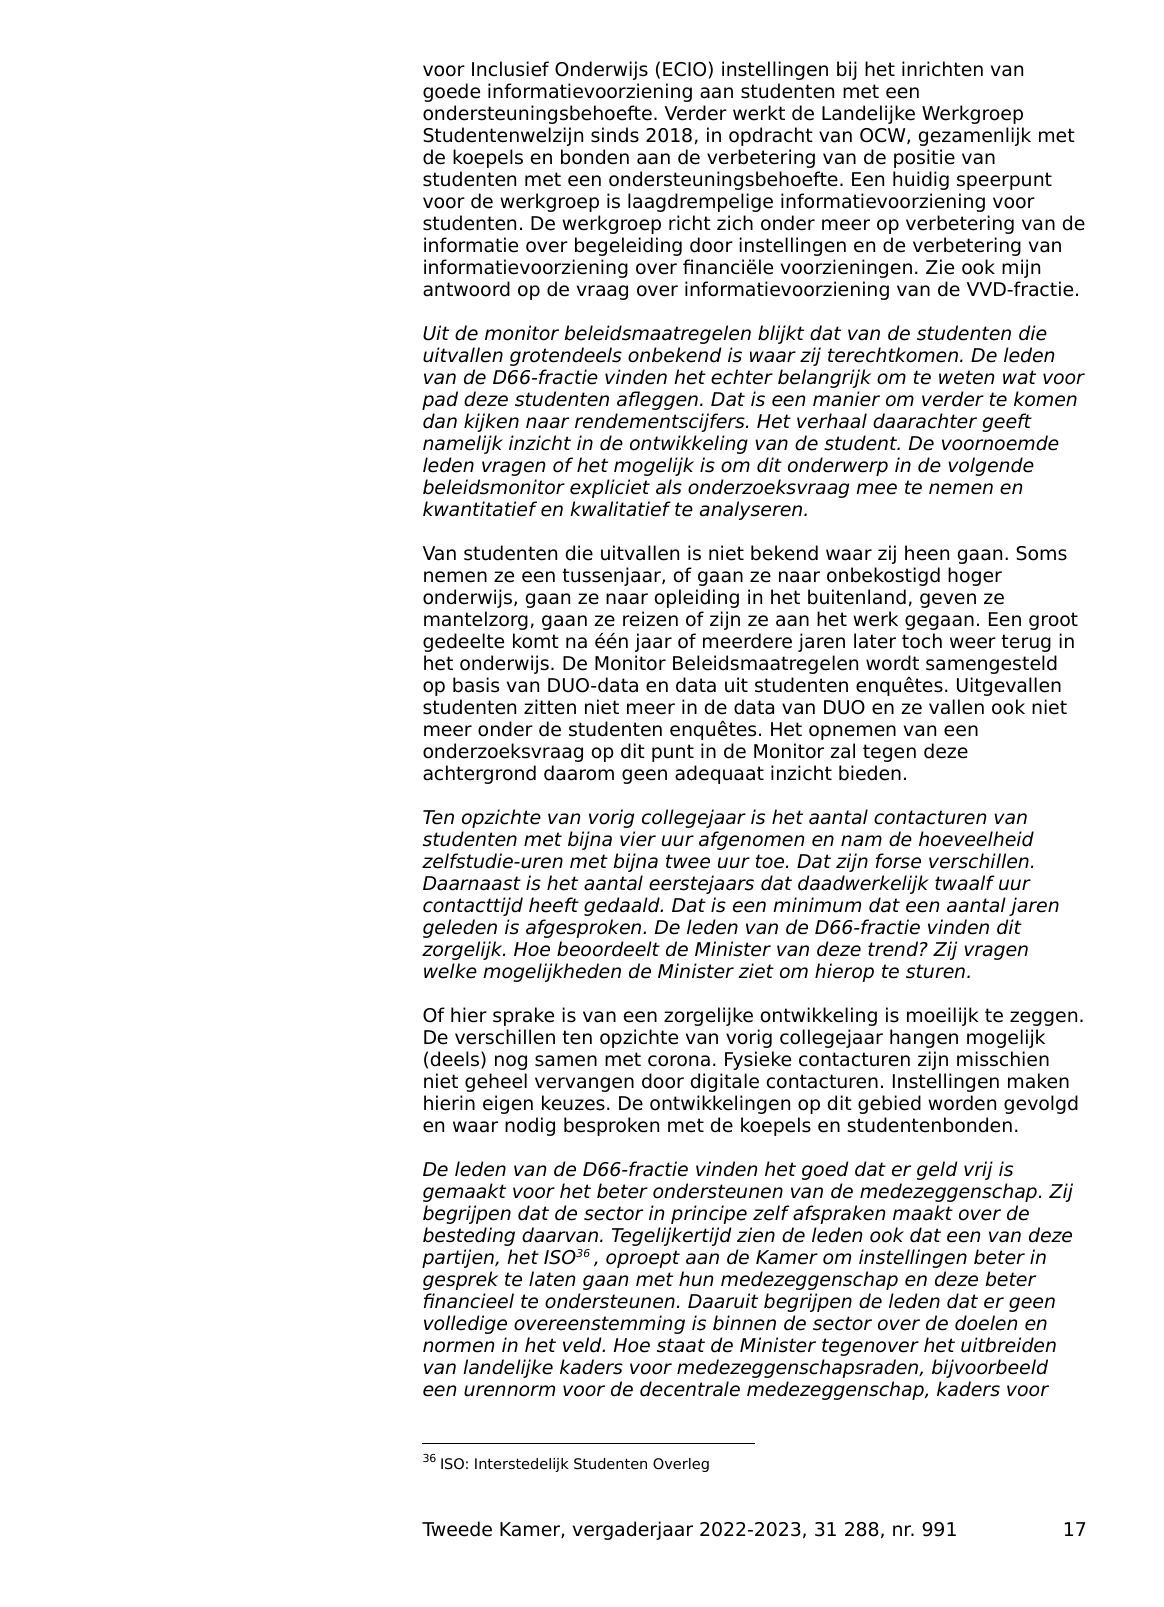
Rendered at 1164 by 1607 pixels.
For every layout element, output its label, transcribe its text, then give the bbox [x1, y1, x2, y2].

text Van studenten die uitvallen is niet bekend waar zij heen gaan. Soms nemen ze een tussenjaar, of gaan ze naar onbekostigd hoger onderwijs, gaan ze naar opleiding in het buitenland, geven ze mantelzorg, gaan ze reizen of zijn ze aan het werk gegaan. Een groot gedeelte komt na één jaar of meerdere jaren later toch weer terug in het onderwijs. De Monitor Beleidsmaatregelen wordt samengesteld op basis van DUO-data en data uit studenten enquêtes. Uitgevallen studenten zitten niet meer in de data van DUO en ze vallen ook niet meer onder de studenten enquêtes. Het opnemen van een onderzoeksvraag op dit punt in de Monitor zal tegen deze achtergrond daarom geen adequaat inzicht bieden. [422, 543, 1087, 785]
text Of hier sprake is van een zorgelijke ontwikkeling is moeilijk te zeggen. De verschillen ten opzichte van vorig collegejaar hangen mogelijk (deels) nog samen met corona. Fysieke contacturen zijn misschien niet geheel vervangen door digitale contacturen. Instellingen maken hierin eigen keuzes. De ontwikkelingen op dit gebied worden gevolgd en waar nodig besproken met de koepels en studentenbonden. [422, 1005, 1087, 1137]
text Uit de monitor beleidsmaatregelen blijkt dat van de studenten die uitvallen grotendeels onbekend is waar zij terechtkomen. De leden van de D66-fractie vinden het echter belangrijk om te weten wat voor pad deze studenten afleggen. Dat is een manier om verder te komen dan kijken naar rendementscijfers. Het verhaal daarachter geeft namelijk inzicht in de ontwikkeling van de student. De voornoemde leden vragen of het mogelijk is om dit onderwerp in de volgende beleidsmonitor expliciet als onderzoeksvraag mee te nemen en kwantitatief en kwalitatief te analyseren. [422, 323, 1087, 521]
text Ten opzichte van vorig collegejaar is het aantal contacturen van studenten met bijna vier uur afgenomen en nam de hoeveelheid zelfstudie-uren met bijna twee uur toe. Dat zijn forse verschillen. Daarnaast is het aantal eerstejaars dat daadwerkelijk twaalf uur contacttijd heeft gedaald. Dat is een minimum dat een aantal jaren geleden is afgesproken. De leden van de D66-fractie vinden dit zorgelijk. Hoe beoordeelt de Minister van deze trend? Zij vragen welke mogelijkheden de Minister ziet om hierop te sturen. [422, 807, 1087, 983]
text De leden van de D66-fractie vinden het goed dat er geld vrij is gemaakt voor het beter ondersteunen van de medezeggenschap. Zij begrijpen dat de sector in principe zelf afspraken maakt over de besteding daarvan. Tegelijkertijd zien de leden ook dat een van deze partijen, het ISO, oproept aan de Kamer om instellingen beter in gesprek te laten gaan met hun medezeggenschap en deze beter financieel te ondersteunen. Daaruit begrijpen de leden dat er geen volledige overeenstemming is binnen de sector over de doelen en normen in het veld. Hoe staat de Minister tegenover het uitbreiden van landelijke kaders voor medezeggenschapsraden, bijvoorbeeld een urennorm voor de decentrale medezeggenschap, kaders voor [422, 1159, 1087, 1401]
text ISO: Interstedelijk Studenten Overleg [422, 1452, 1087, 1474]
text voor Inclusief Onderwijs (ECIO) instellingen bij het inrichten van goede informatievoorziening aan studenten met een ondersteuningsbehoefte. Verder werkt de Landelijke Werkgroep Studentenwelzijn sinds 2018, in opdracht van OCW, gezamenlijk met de koepels en bonden aan de verbetering van de positie van studenten met een ondersteuningsbehoefte. Een huidig speerpunt voor de werkgroep is laagdrempelige informatievoorziening voor studenten. De werkgroep richt zich onder meer op verbetering van de informatie over begeleiding door instellingen en de verbetering van informatievoorziening over financiële voorzieningen. Zie ook mijn antwoord op de vraag over informatievoorziening van de VVD-fractie. [422, 59, 1087, 301]
